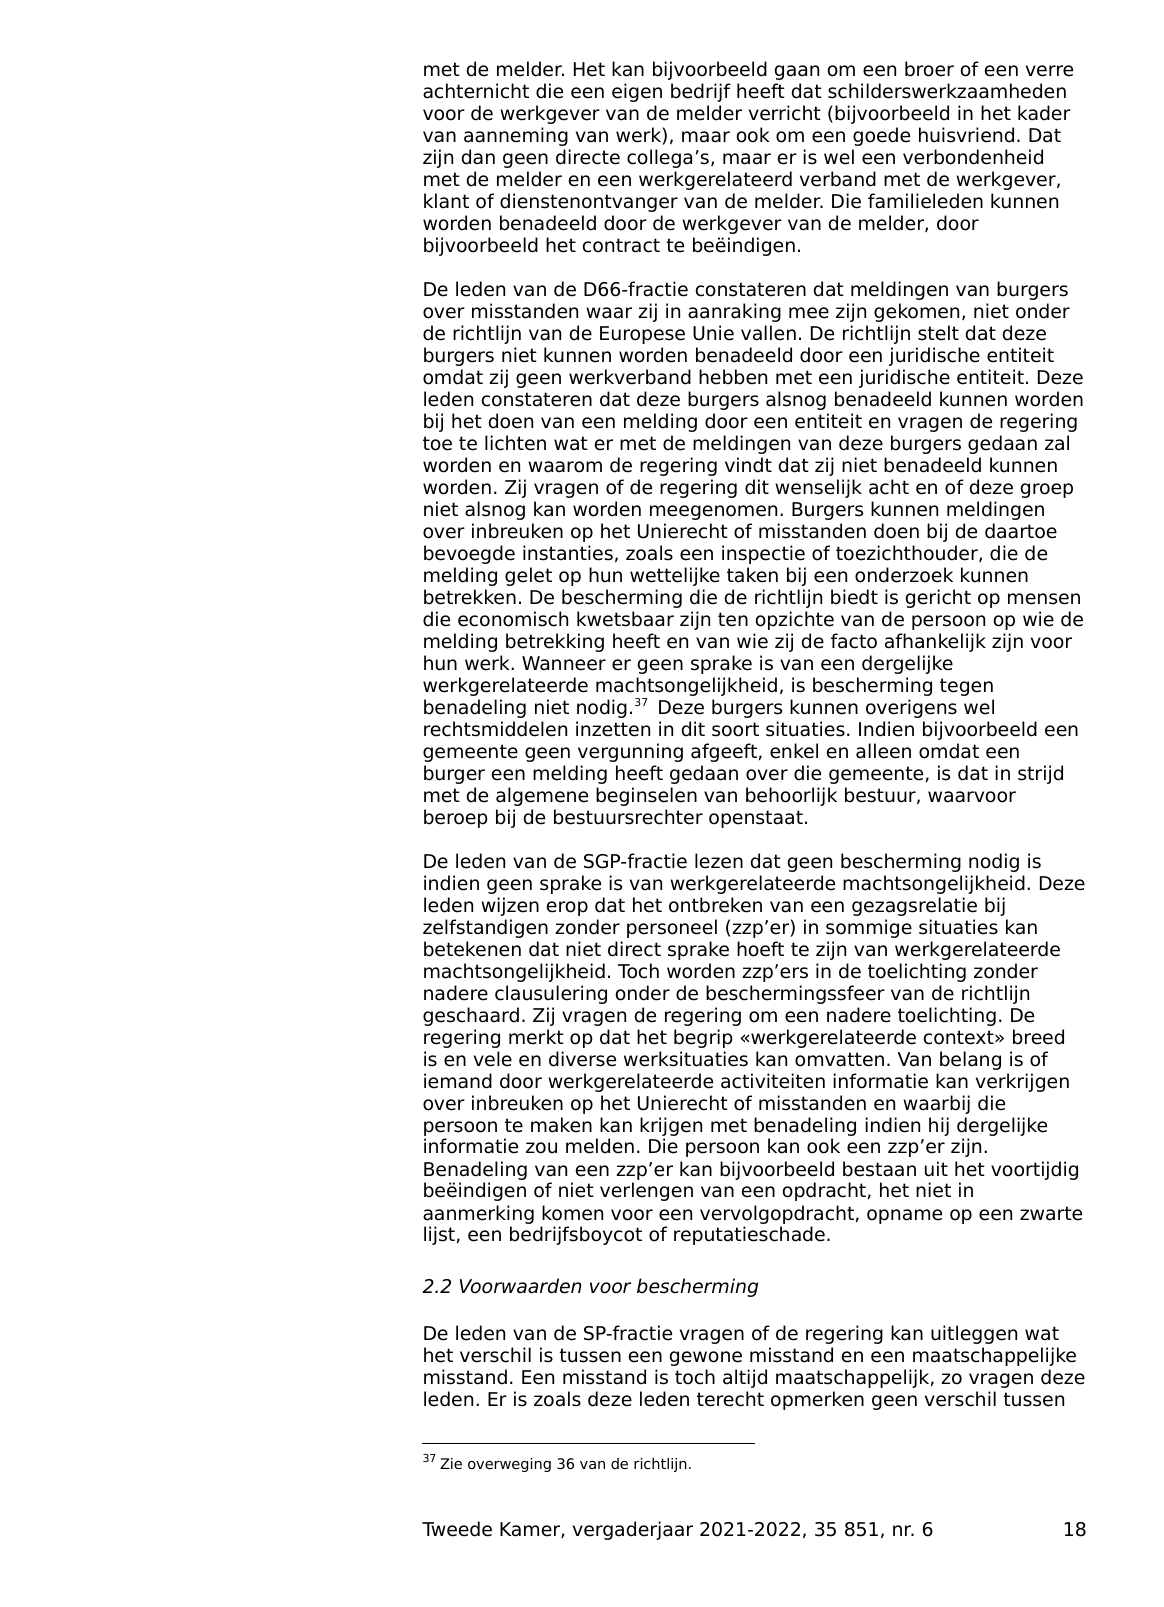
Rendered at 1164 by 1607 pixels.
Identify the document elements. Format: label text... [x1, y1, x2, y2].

subtitle 2.2 Voorwaarden voor bescherming [422, 1276, 1087, 1298]
text De leden van de D66-fractie constateren dat meldingen van burgers over misstanden waar zij in aanraking mee zijn gekomen, niet onder de richtlijn van de Europese Unie vallen. De richtlijn stelt dat deze burgers niet kunnen worden benadeeld door een juridische entiteit omdat zij geen werkverband hebben met een juridische entiteit. Deze leden constateren dat deze burgers alsnog benadeeld kunnen worden bij het doen van een melding door een entiteit en vragen de regering toe te lichten wat er met de meldingen van deze burgers gedaan zal worden en waarom de regering vindt dat zij niet benadeeld kunnen worden. Zij vragen of de regering dit wenselijk acht en of deze groep niet alsnog kan worden meegenomen. Burgers kunnen meldingen over inbreuken op het Unierecht of misstanden doen bij de daartoe bevoegde instanties, zoals een inspectie of toezichthouder, die de melding gelet op hun wettelijke taken bij een onderzoek kunnen betrekken. De bescherming die de richtlijn biedt is gericht op mensen die economisch kwetsbaar zijn ten opzichte van de persoon op wie de melding betrekking heeft en van wie zij de facto afhankelijk zijn voor hun werk. Wanneer er geen sprake is van een dergelijke werkgerelateerde machtsongelijkheid, is bescherming tegen benadeling niet nodig. Deze burgers kunnen overigens wel rechtsmiddelen inzetten in dit soort situaties. Indien bijvoorbeeld een gemeente geen vergunning afgeeft, enkel en alleen omdat een burger een melding heeft gedaan over die gemeente, is dat in strijd met de algemene beginselen van behoorlijk bestuur, waarvoor beroep bij de bestuursrechter openstaat. [422, 279, 1087, 828]
text De leden van de SGP-fractie lezen dat geen bescherming nodig is indien geen sprake is van werkgerelateerde machtsongelijkheid. Deze leden wijzen erop dat het ontbreken van een gezagsrelatie bij zelfstandigen zonder personeel (zzp’er) in sommige situaties kan betekenen dat niet direct sprake hoeft te zijn van werkgerelateerde machtsongelijkheid. Toch worden zzp’ers in de toelichting zonder nadere clausulering onder de beschermingssfeer van de richtlijn geschaard. Zij vragen de regering om een nadere toelichting. De regering merkt op dat het begrip «werkgerelateerde context» breed is en vele en diverse werksituaties kan omvatten. Van belang is of iemand door werkgerelateerde activiteiten informatie kan verkrijgen over inbreuken op het Unierecht of misstanden en waarbij die persoon te maken kan krijgen met benadeling indien hij dergelijke informatie zou melden. Die persoon kan ook een zzp’er zijn. Benadeling van een zzp’er kan bijvoorbeeld bestaan uit het voortijdig beëindigen of niet verlengen van een opdracht, het niet in aanmerking komen voor een vervolgopdracht, opname op een zwarte lijst, een bedrijfsboycot of reputatieschade. [422, 851, 1087, 1246]
text De leden van de SP-fractie vragen of de regering kan uitleggen wat het verschil is tussen een gewone misstand en een maatschappelijke misstand. Een misstand is toch altijd maatschappelijk, zo vragen deze leden. Er is zoals deze leden terecht opmerken geen verschil tussen [422, 1323, 1087, 1411]
text Zie overweging 36 van de richtlijn. [422, 1452, 1087, 1474]
text met de melder. Het kan bijvoorbeeld gaan om een broer of een verre achternicht die een eigen bedrijf heeft dat schilderswerkzaamheden voor de werkgever van de melder verricht (bijvoorbeeld in het kader van aanneming van werk), maar ook om een goede huisvriend. Dat zijn dan geen directe collega’s, maar er is wel een verbondenheid met de melder en een werkgerelateerd verband met de werkgever, klant of dienstenontvanger van de melder. Die familieleden kunnen worden benadeeld door de werkgever van de melder, door bijvoorbeeld het contract te beëindigen. [422, 59, 1087, 257]
